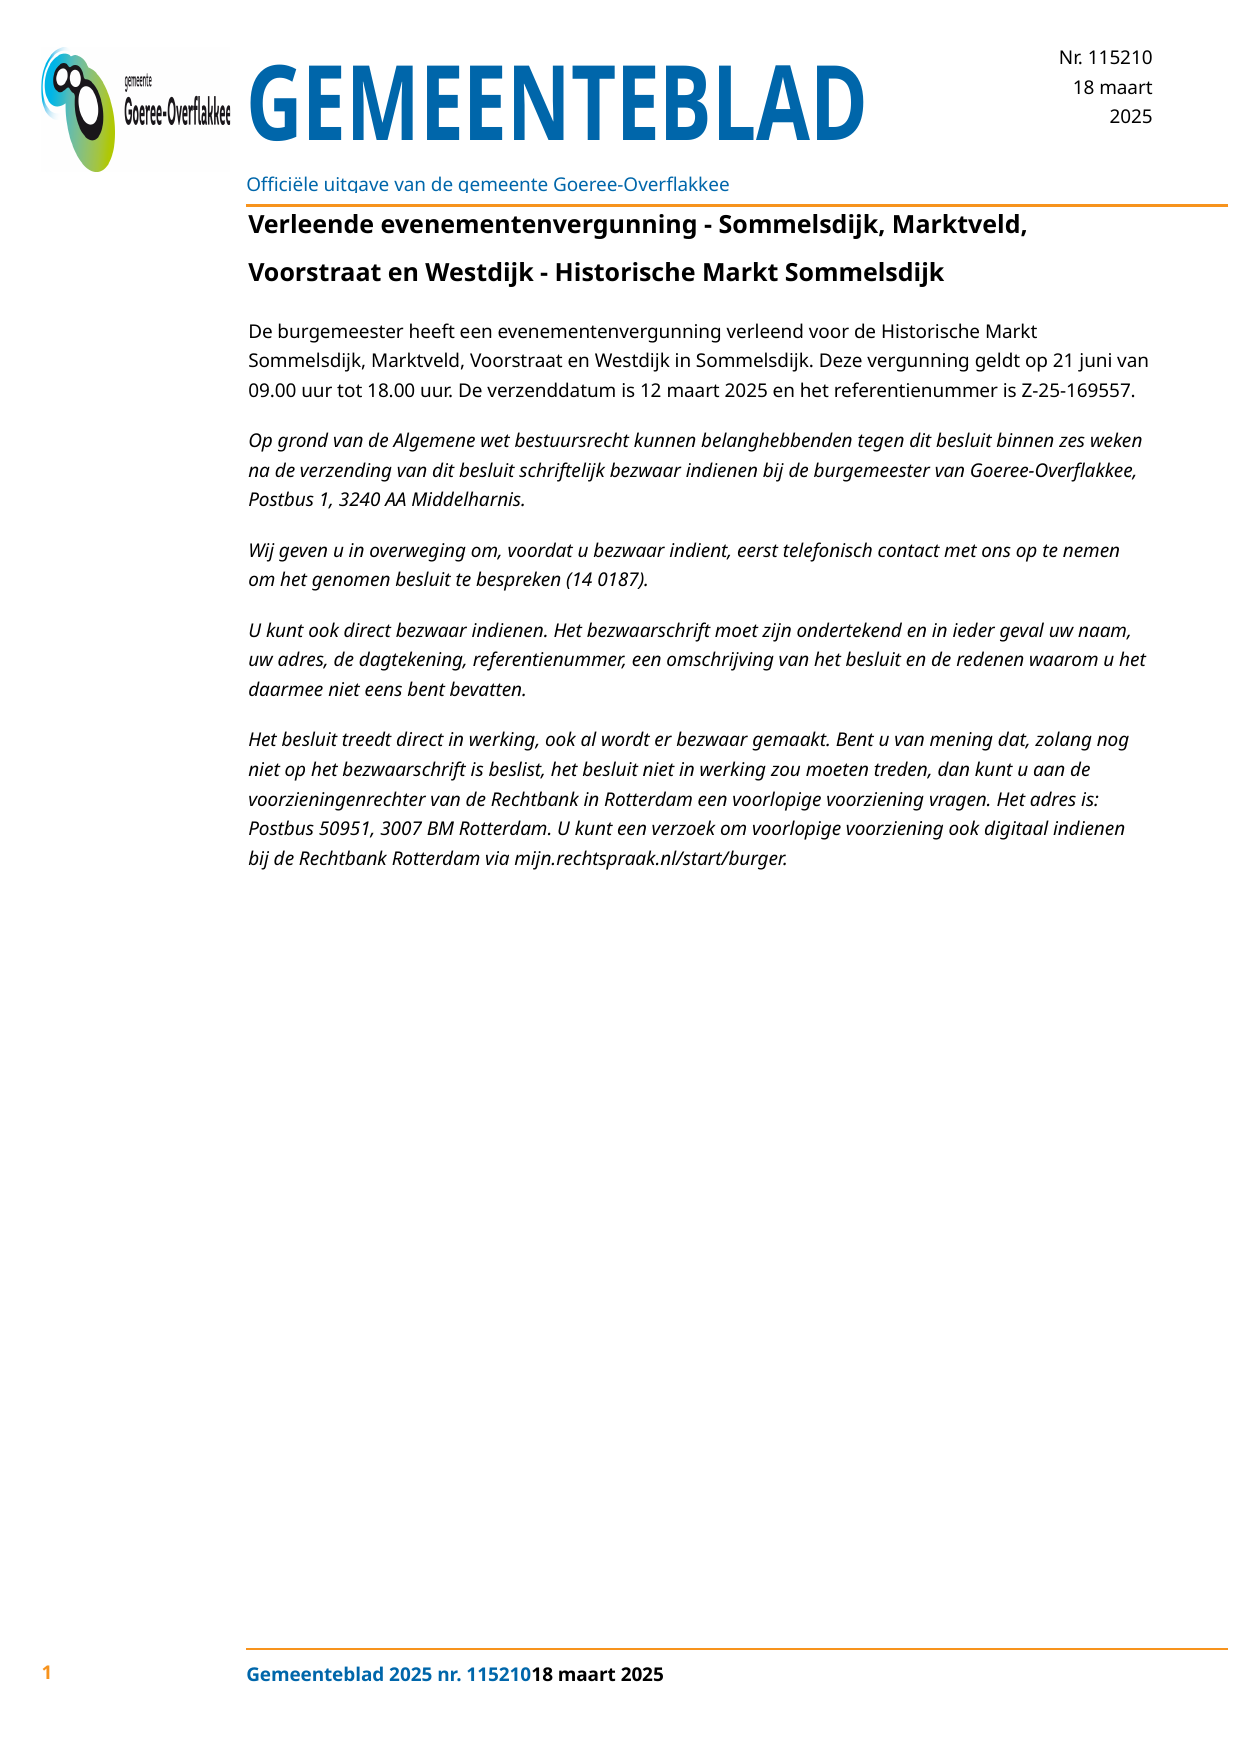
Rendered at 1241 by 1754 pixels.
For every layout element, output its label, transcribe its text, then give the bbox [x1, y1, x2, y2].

text U kunt ook direct bezwaar indienen. Het bezwaarschrift moet zijn ondertekend en in ieder geval uw naam, uw adres, de dagtekening, referentienummer, een omschrijving van het besluit en de redenen waarom u het daarmee niet eens bent bevatten. [248, 617, 1152, 702]
text Het besluit treedt direct in werking, ook al wordt er bezwaar gemaakt. Bent u van mening dat, zolang nog niet op het bezwaarschrift is beslist, het besluit niet in werking zou moeten treden, dan kunt u aan de voorzieningenrechter van de Rechtbank in Rotterdam een voorlopige voorziening vragen. Het adres is: Postbus 50951, 3007 BM Rotterdam. U kunt een verzoek om voorlopige voorziening ook digitaal indienen bij de Rechtbank Rotterdam via mijn.rechtspraak.nl/start/burger. [248, 727, 1152, 871]
text Verleende evenementenvergunning - Sommelsdijk, Marktveld, Voorstraat en Westdijk - Historische Markt Sommelsdijk [248, 207, 1152, 288]
picture [41, 47, 231, 172]
text Wij geven u in overweging om, voordat u bezwaar indient, eerst telefonisch contact met ons op te nemen om het genomen besluit te bespreken (14 0187). [248, 537, 1152, 592]
text Op grond van de Algemene wet bestuursrecht kunnen belanghebbenden tegen dit besluit binnen zes weken na de verzending van dit besluit schriftelijk bezwaar indienen bij de burgemeester van Goeree-Overflakkee, Postbus 1, 3240 AA Middelharnis. [248, 427, 1152, 512]
text De burgemeester heeft een evenementenvergunning verleend voor de Historische Markt Sommelsdijk, Marktveld, Voorstraat en Westdijk in Sommelsdijk. Deze vergunning geldt op 21 juni van 09.00 uur tot 18.00 uur. De verzenddatum is 12 maart 2025 en het referentienummer is Z-25-169557. [248, 318, 1152, 403]
